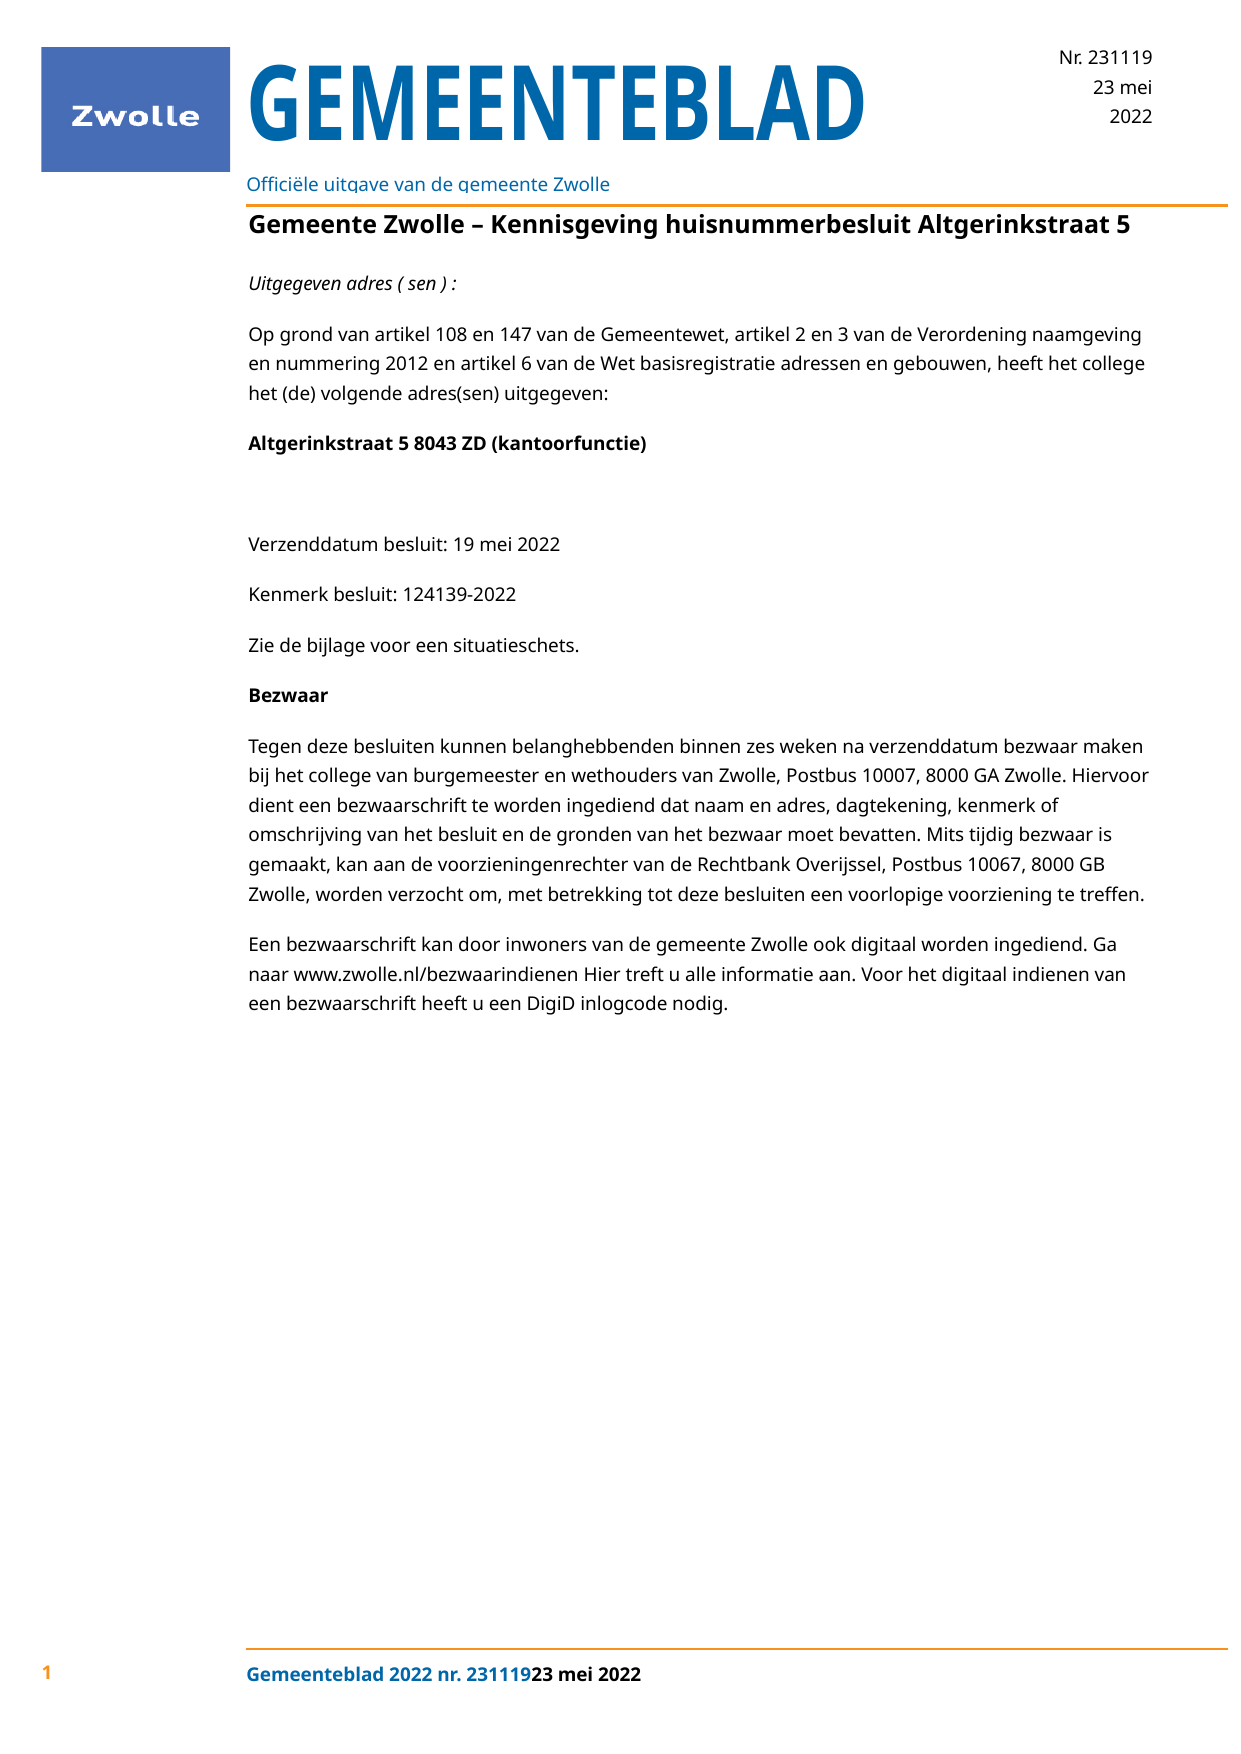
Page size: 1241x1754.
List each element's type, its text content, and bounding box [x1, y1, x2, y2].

text Gemeente Zwolle – Kennisgeving huisnummerbesluit Altgerinkstraat 5 [248, 207, 1152, 241]
text Bezwaar [248, 682, 1152, 708]
text Tegen deze besluiten kunnen belanghebbenden binnen zes weken na verzenddatum bezwaar maken bij het college van burgemeester en wethouders van Zwolle, Postbus 10007, 8000 GA Zwolle. Hiervoor dient een bezwaarschrift te worden ingediend dat naam en adres, dagtekening, kenmerk of omschrijving van het besluit en de gronden van het bezwaar moet bevatten. Mits tijdig bezwaar is gemaakt, kan aan de voorzieningenrechter van de Rechtbank Overijssel, Postbus 10067, 8000 GB Zwolle, worden verzocht om, met betrekking tot deze besluiten een voorlopige voorziening te treffen. [248, 733, 1152, 906]
text Een bezwaarschrift kan door inwoners van de gemeente Zwolle ook digitaal worden ingediend. Ga naar www.zwolle.nl/bezwaarindienen Hier treft u alle informatie aan. Voor het digitaal indienen van een bezwaarschrift heeft u een DigiD inlogcode nodig. [248, 931, 1152, 1016]
text Altgerinkstraat 5 8043 ZD (kantoorfunctie) [248, 430, 1152, 456]
text Zie de bijlage voor een situatieschets. [248, 632, 1152, 658]
text Verzenddatum besluit: 19 mei 2022 [248, 531, 1152, 557]
text Op grond van artikel 108 en 147 van de Gemeentewet, artikel 2 en 3 van de Verordening naamgeving en nummering 2012 en artikel 6 van de Wet basisregistratie adressen en gebouwen, heeft het college het (de) volgende adres(sen) uitgegeven: [248, 321, 1152, 406]
text Kenmerk besluit: 124139-2022 [248, 582, 1152, 607]
picture [41, 47, 231, 172]
text Uitgegeven adres ( sen ) : [248, 270, 1152, 296]
